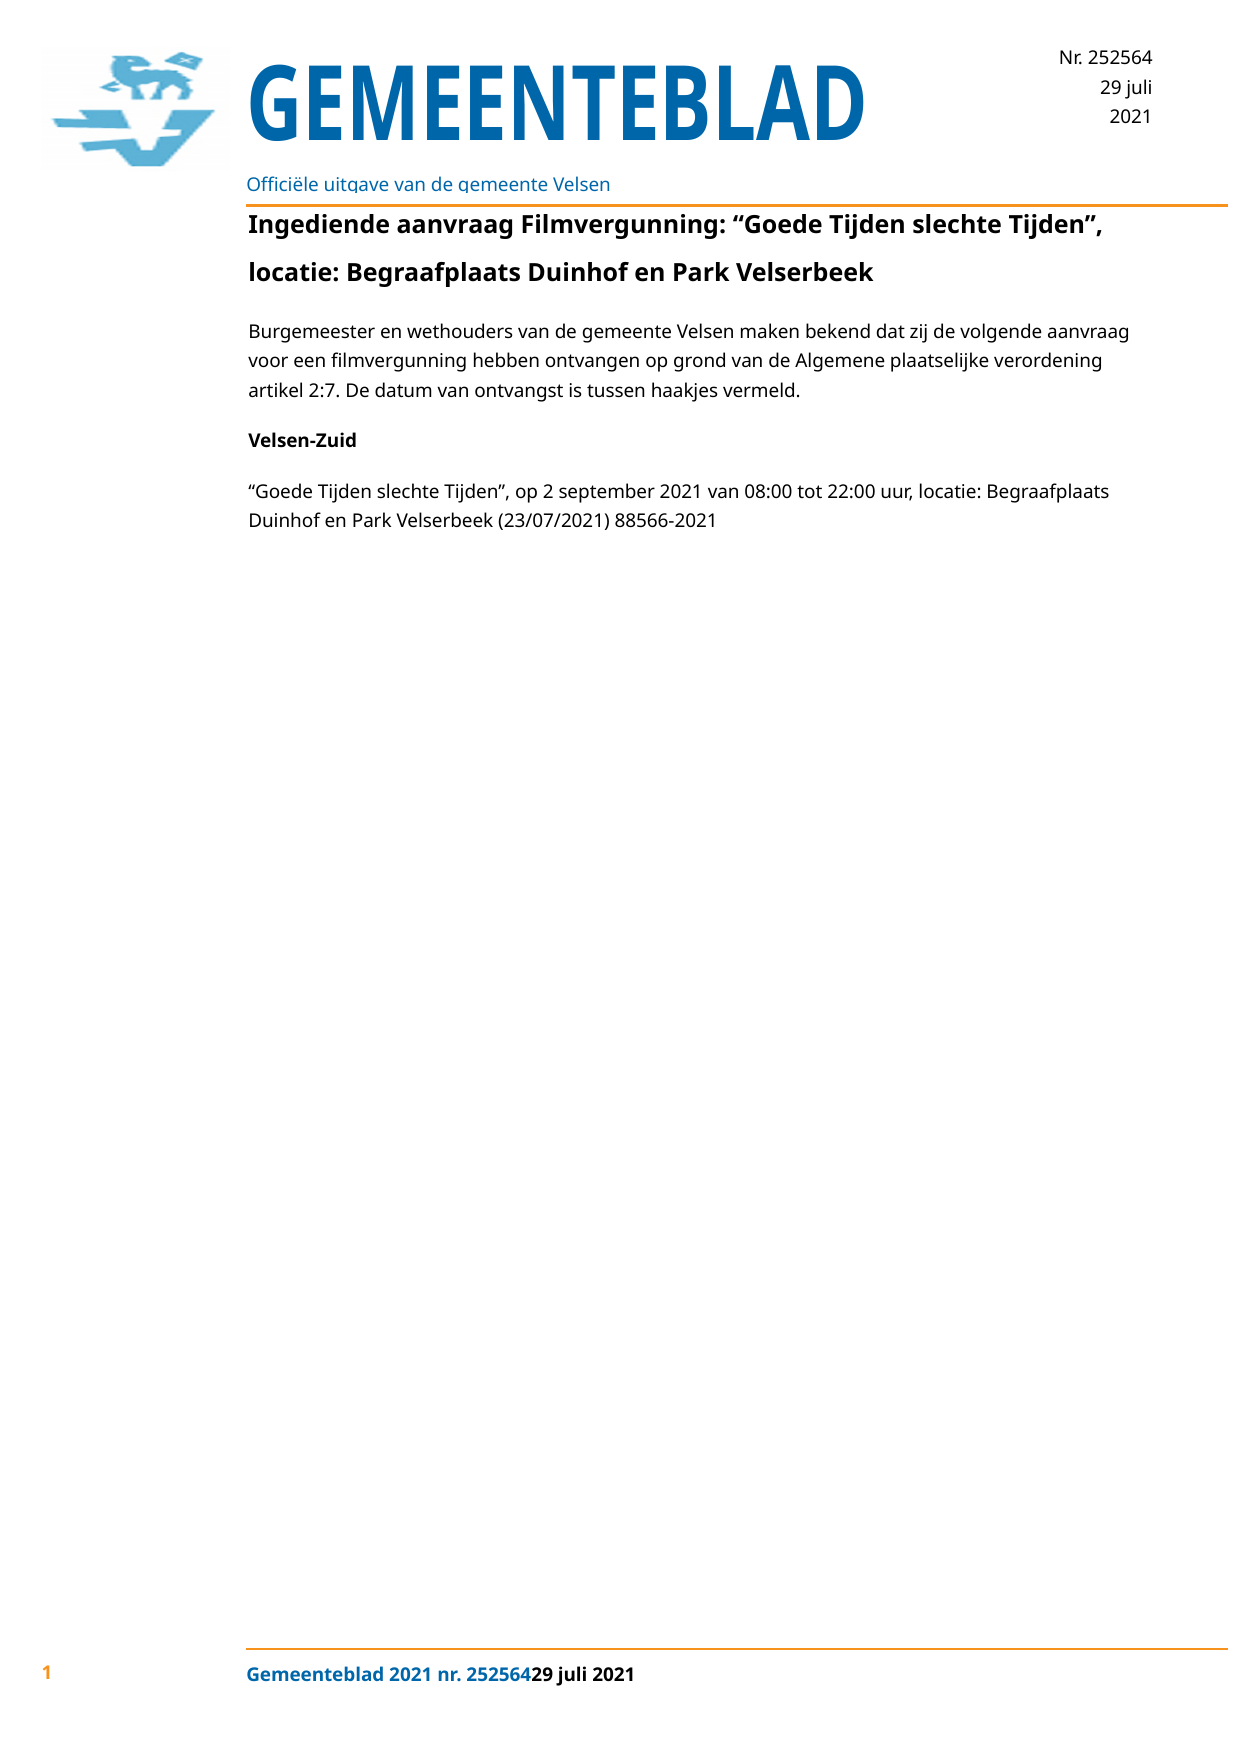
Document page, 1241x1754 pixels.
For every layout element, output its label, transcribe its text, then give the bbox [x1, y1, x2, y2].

text Burgemeester en wethouders van de gemeente Velsen maken bekend dat zij de volgende aanvraag voor een filmvergunning hebben ontvangen op grond van de Algemene plaatselijke verordening artikel 2:7. De datum van ontvangst is tussen haakjes vermeld. [248, 318, 1152, 403]
text Velsen-Zuid [248, 427, 1152, 453]
text Ingediende aanvraag Filmvergunning: “Goede Tijden slechte Tijden”, locatie: Begraafplaats Duinhof en Park Velserbeek [248, 207, 1152, 288]
picture [41, 47, 231, 172]
text “Goede Tijden slechte Tijden”, op 2 september 2021 van 08:00 tot 22:00 uur, locatie: Begraafplaats Duinhof en Park Velserbeek (23/07/2021) 88566-2021 [248, 478, 1152, 533]
